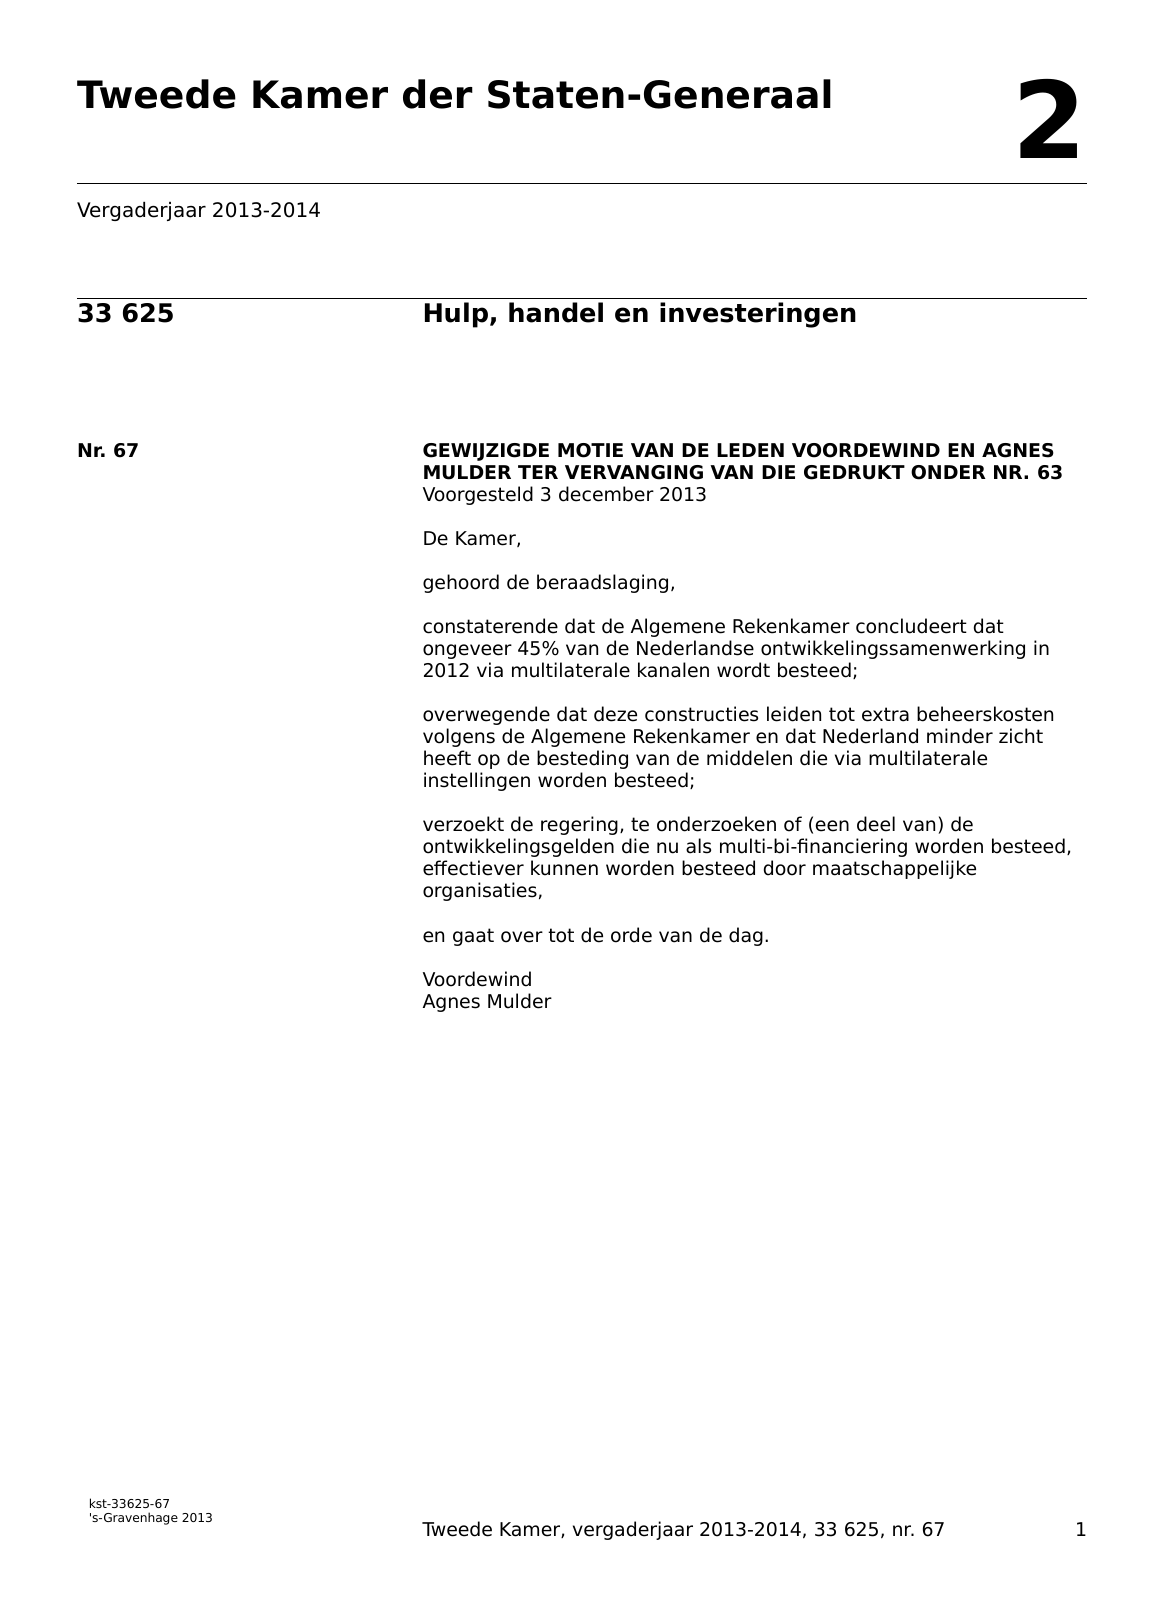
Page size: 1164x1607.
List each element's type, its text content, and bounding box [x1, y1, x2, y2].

text constaterende dat de Algemene Rekenkamer concludeert dat ongeveer 45% van de Nederlandse ontwikkelingssamenwerking in 2012 via multilaterale kanalen wordt besteed; [422, 616, 1087, 682]
subtitle Nr. 67 GEWIJZIGDE MOTIE VAN DE LEDEN VOORDEWIND EN AGNES MULDER TER VERVANGING VAN DIE GEDRUKT ONDER NR. 63 [77, 440, 1087, 484]
table_header 2 [886, 59, 1087, 183]
text Voordewind [422, 969, 1087, 991]
text 's-Gravenhage 2013 [88, 1511, 323, 1525]
text gehoord de beraadslaging, [422, 572, 1087, 594]
text overwegende dat deze constructies leiden tot extra beheerskosten volgens de Algemene Rekenkamer en dat Nederland minder zicht heeft op de besteding van de middelen die via multilaterale instellingen worden besteed; [422, 704, 1087, 792]
text Voorgesteld 3 december 2013 [422, 484, 1087, 506]
text De Kamer, [422, 528, 1087, 550]
table_header Tweede Kamer der Staten-Generaal [77, 59, 886, 183]
text kst-33625-67 [88, 1497, 323, 1511]
text Agnes Mulder [422, 991, 1087, 1013]
text verzoekt de regering, te onderzoeken of (een deel van) de ontwikkelingsgelden die nu als multi-bi-financiering worden besteed, effectiever kunnen worden besteed door maatschappelijke organisaties, [422, 814, 1087, 902]
text en gaat over tot de orde van de dag. [422, 924, 1087, 946]
table_cell Vergaderjaar 2013-2014 [77, 184, 1087, 298]
subtitle 33 625 Hulp, handel en investeringen [77, 299, 1087, 329]
